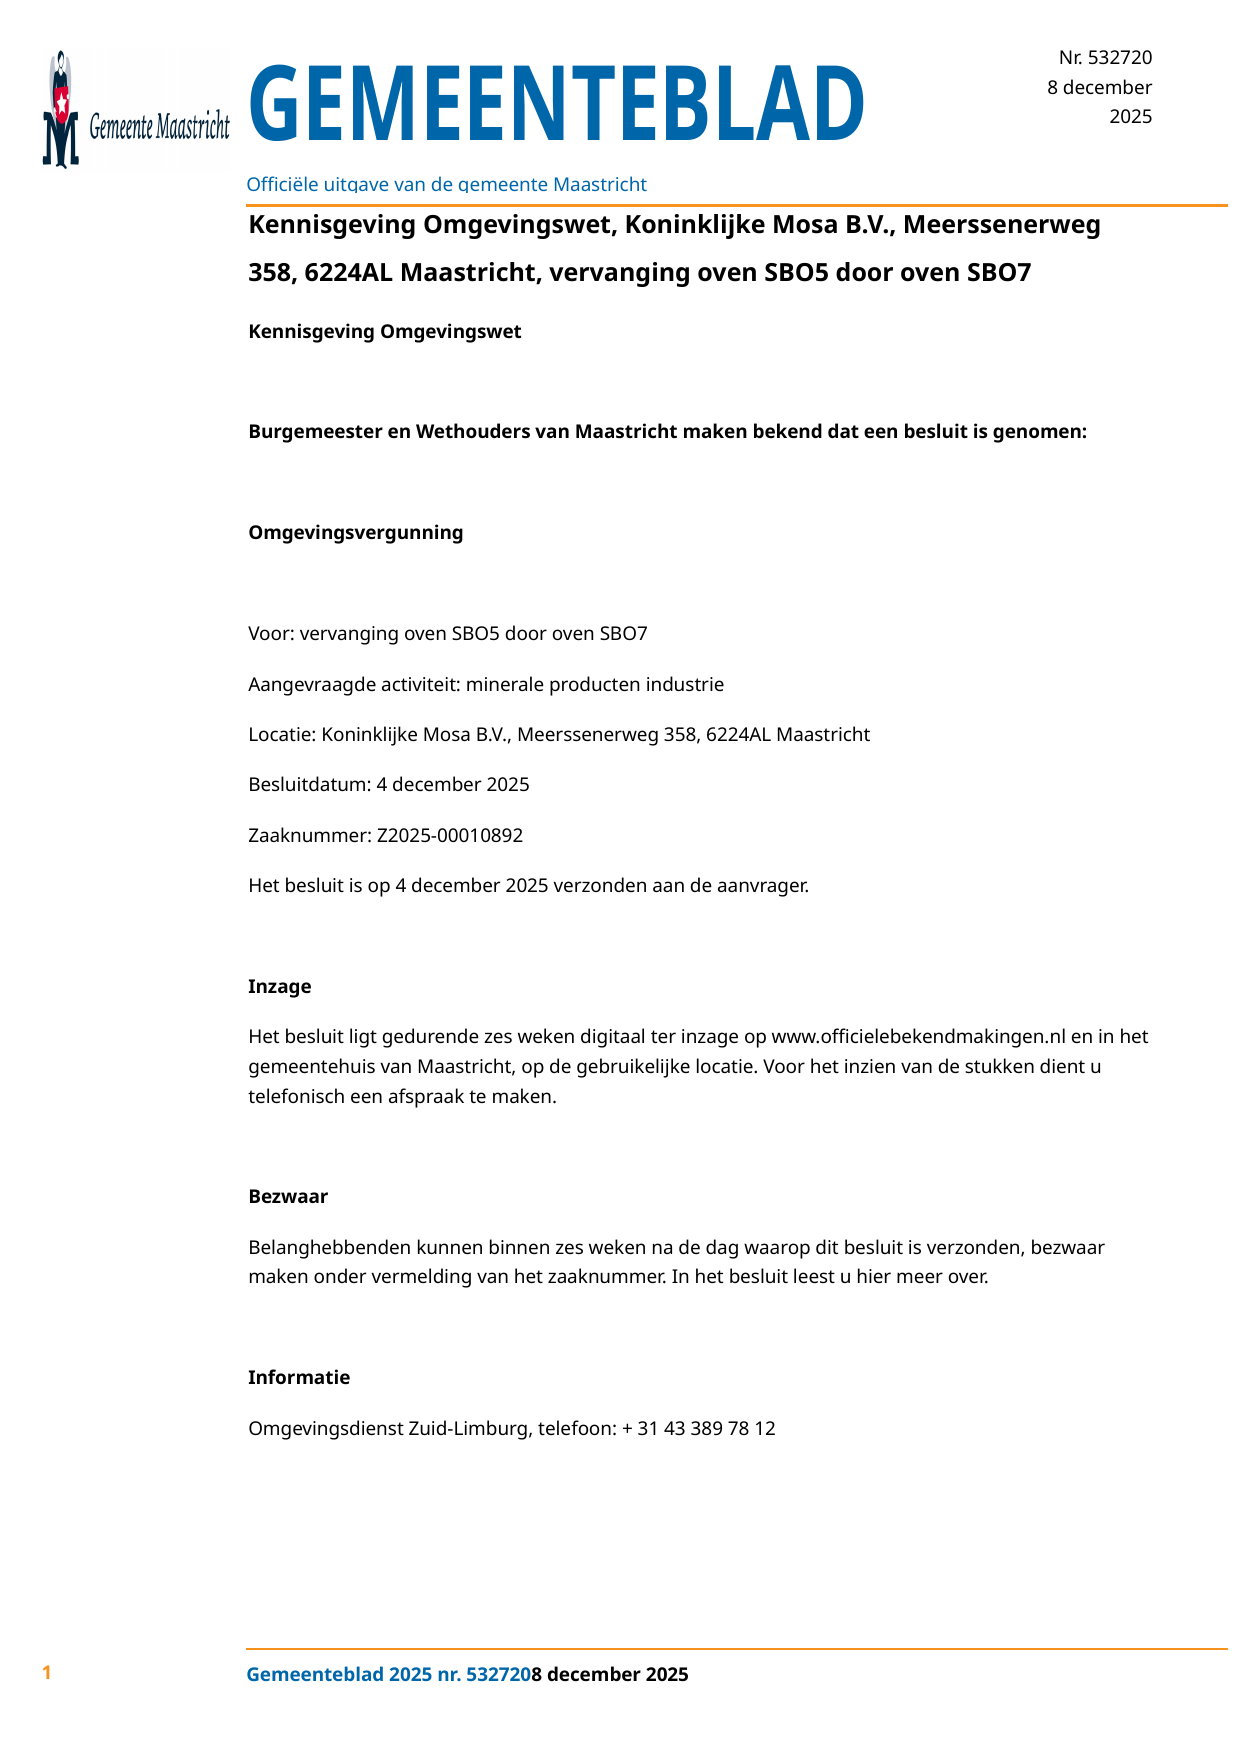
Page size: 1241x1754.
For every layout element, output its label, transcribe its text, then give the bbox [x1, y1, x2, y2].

text Informatie [248, 1364, 1152, 1390]
text Voor: vervanging oven SBO5 door oven SBO7 [248, 620, 1152, 646]
text Inzage [248, 973, 1152, 999]
text Bezwaar [248, 1184, 1152, 1209]
picture [41, 47, 231, 172]
text Besluitdatum: 4 december 2025 [248, 772, 1152, 797]
text Het besluit is op 4 december 2025 verzonden aan de aanvrager. [248, 872, 1152, 898]
text Aangevraagde activiteit: minerale producten industrie [248, 671, 1152, 697]
text Burgemeester en Wethouders van Maastricht maken bekend dat een besluit is genomen: [248, 419, 1152, 444]
text Belanghebbenden kunnen binnen zes weken na de dag waarop dit besluit is verzonden, bezwaar maken onder vermelding van het zaaknummer. In het besluit leest u hier meer over. [248, 1234, 1152, 1289]
text Kennisgeving Omgevingswet [248, 318, 1152, 344]
text Zaaknummer: Z2025-00010892 [248, 822, 1152, 848]
text Kennisgeving Omgevingswet, Koninklijke Mosa B.V., Meerssenerweg 358, 6224AL Maastricht, vervanging oven SBO5 door oven SBO7 [248, 207, 1152, 288]
text Omgevingsdienst Zuid-Limburg, telefoon: + 31 43 389 78 12 [248, 1415, 1152, 1441]
text Het besluit ligt gedurende zes weken digitaal ter inzage op www.officielebekendmakingen.nl en in het gemeentehuis van Maastricht, op de gebruikelijke locatie. Voor het inzien van de stukken dient u telefonisch een afspraak te maken. [248, 1024, 1152, 1109]
text Locatie: Koninklijke Mosa B.V., Meerssenerweg 358, 6224AL Maastricht [248, 721, 1152, 747]
text Omgevingsvergunning [248, 519, 1152, 545]
